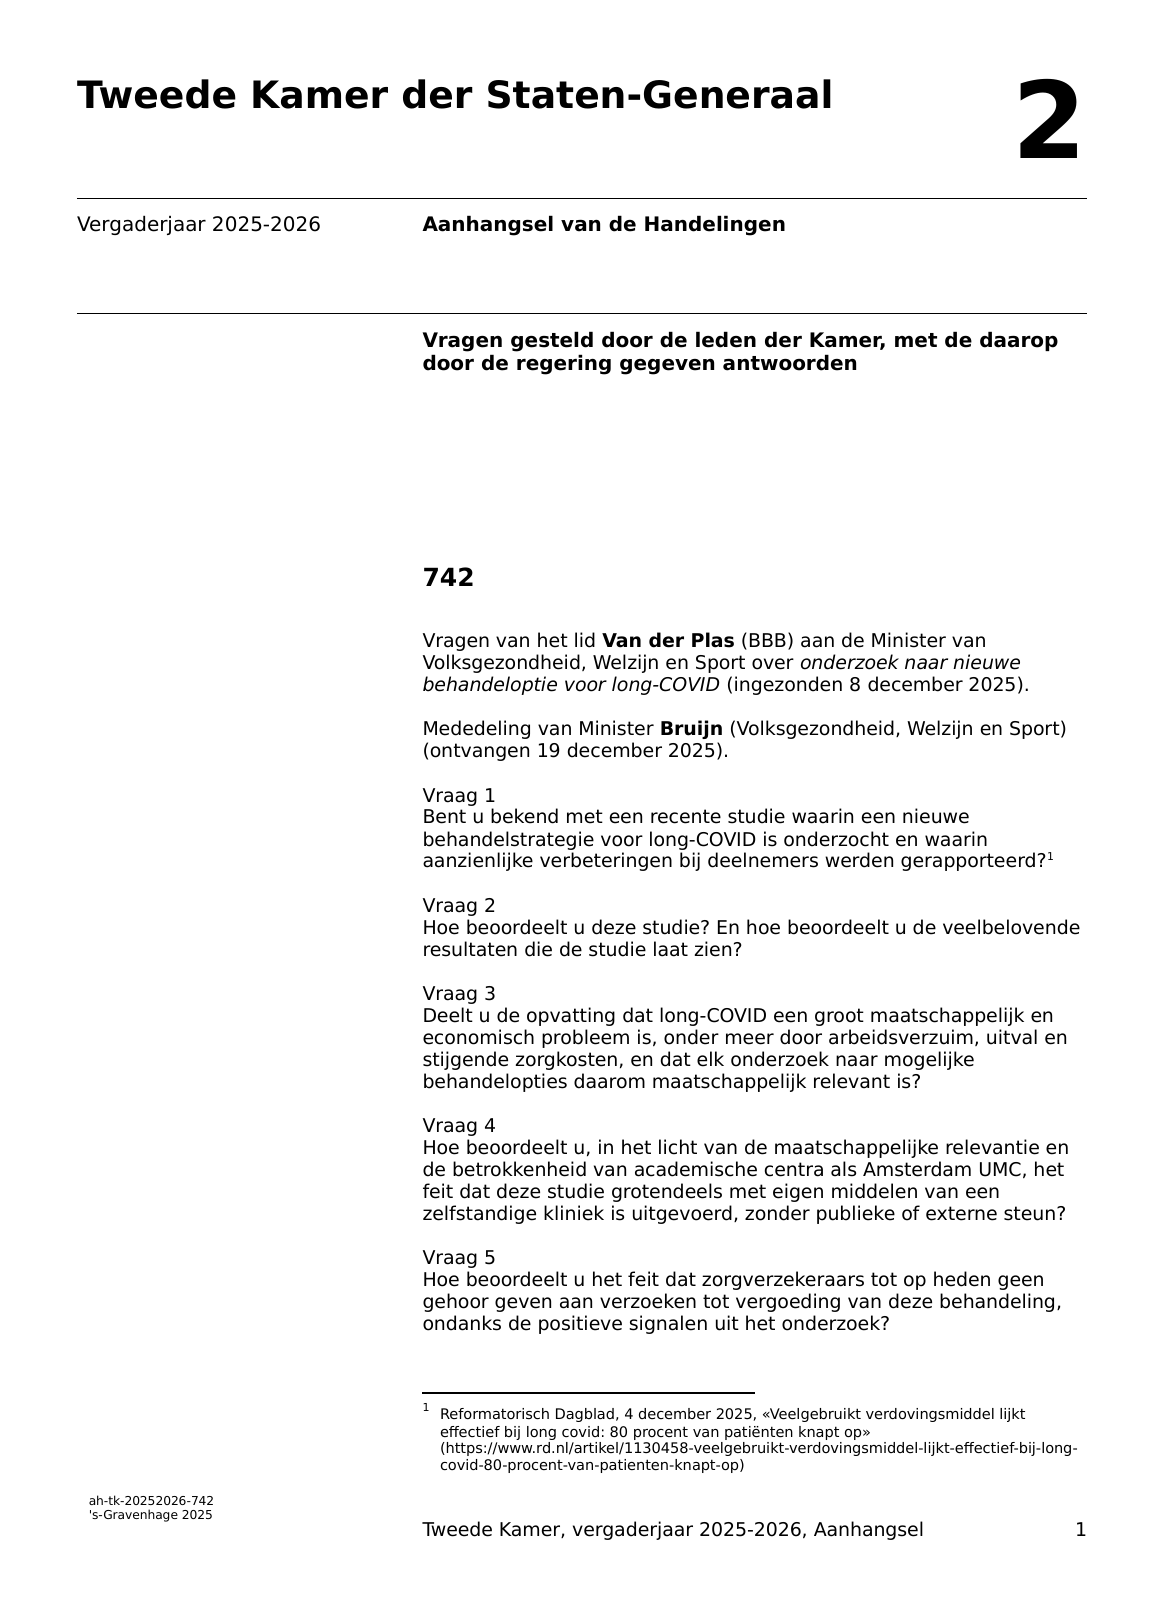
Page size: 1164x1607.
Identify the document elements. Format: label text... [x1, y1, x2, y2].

table_cell Aanhangsel van de Handelingen [422, 199, 1087, 313]
text 742 [422, 563, 1087, 592]
table_header 2 [886, 59, 1087, 198]
text Hoe beoordeelt u deze studie? En hoe beoordeelt u de veelbelovende resultaten die de studie laat zien? [422, 917, 1087, 961]
text Hoe beoordeelt u, in het licht van de maatschappelijke relevantie en de betrokkenheid van academische centra als Amsterdam UMC, het feit dat deze studie grotendeels met eigen middelen van een zelfstandige kliniek is uitgevoerd, zonder publieke of externe steun? [422, 1137, 1087, 1225]
text ah-tk-20252026-742 [88, 1494, 323, 1508]
text Mededeling van Minister Bruijn (Volksgezondheid, Welzijn en Sport) (ontvangen 19 december 2025). [422, 718, 1087, 762]
text Vraag 5 [422, 1247, 1087, 1269]
text Hoe beoordeelt u het feit dat zorgverzekeraars tot op heden geen gehoor geven aan verzoeken tot vergoeding van deze behandeling, ondanks de positieve signalen uit het onderzoek? [422, 1269, 1087, 1335]
text Vragen van het lid Van der Plas (BBB) aan de Minister van Volksgezondheid, Welzijn en Sport over onderzoek naar nieuwe behandeloptie voor long-COVID (ingezonden 8 december 2025). [422, 630, 1087, 696]
table_cell [77, 314, 422, 375]
text Bent u bekend met een recente studie waarin een nieuwe behandelstrategie voor long-COVID is onderzocht en waarin aanzienlijke verbeteringen bij deelnemers werden gerapporteerd? [422, 806, 1087, 872]
text Vraag 2 [422, 894, 1087, 917]
table_cell Vergaderjaar 2025-2026 [77, 199, 422, 313]
table_cell Vragen gesteld door de leden der Kamer, met de daarop door de regering gegeven antwoorden [422, 314, 1087, 375]
text 's-Gravenhage 2025 [88, 1508, 323, 1522]
text Reformatorisch Dagblad, 4 december 2025, «Veelgebruikt verdovingsmiddel lijkt effectief bij long covid: 80 procent van patiënten knapt op» (https://www.rd.nl/artikel/1130458-veelgebruikt-verdovingsmiddel-lijkt-effectief-bij-long-covid-80-procent-van-patienten-knapt-op) [422, 1402, 1087, 1474]
text Deelt u de opvatting dat long-COVID een groot maatschappelijk en economisch probleem is, onder meer door arbeidsverzuim, uitval en stijgende zorgkosten, en dat elk onderzoek naar mogelijke behandelopties daarom maatschappelijk relevant is? [422, 1005, 1087, 1093]
table_header Tweede Kamer der Staten-Generaal [77, 59, 886, 198]
text Vraag 1 [422, 784, 1087, 806]
text Vraag 4 [422, 1115, 1087, 1137]
text Vraag 3 [422, 983, 1087, 1005]
